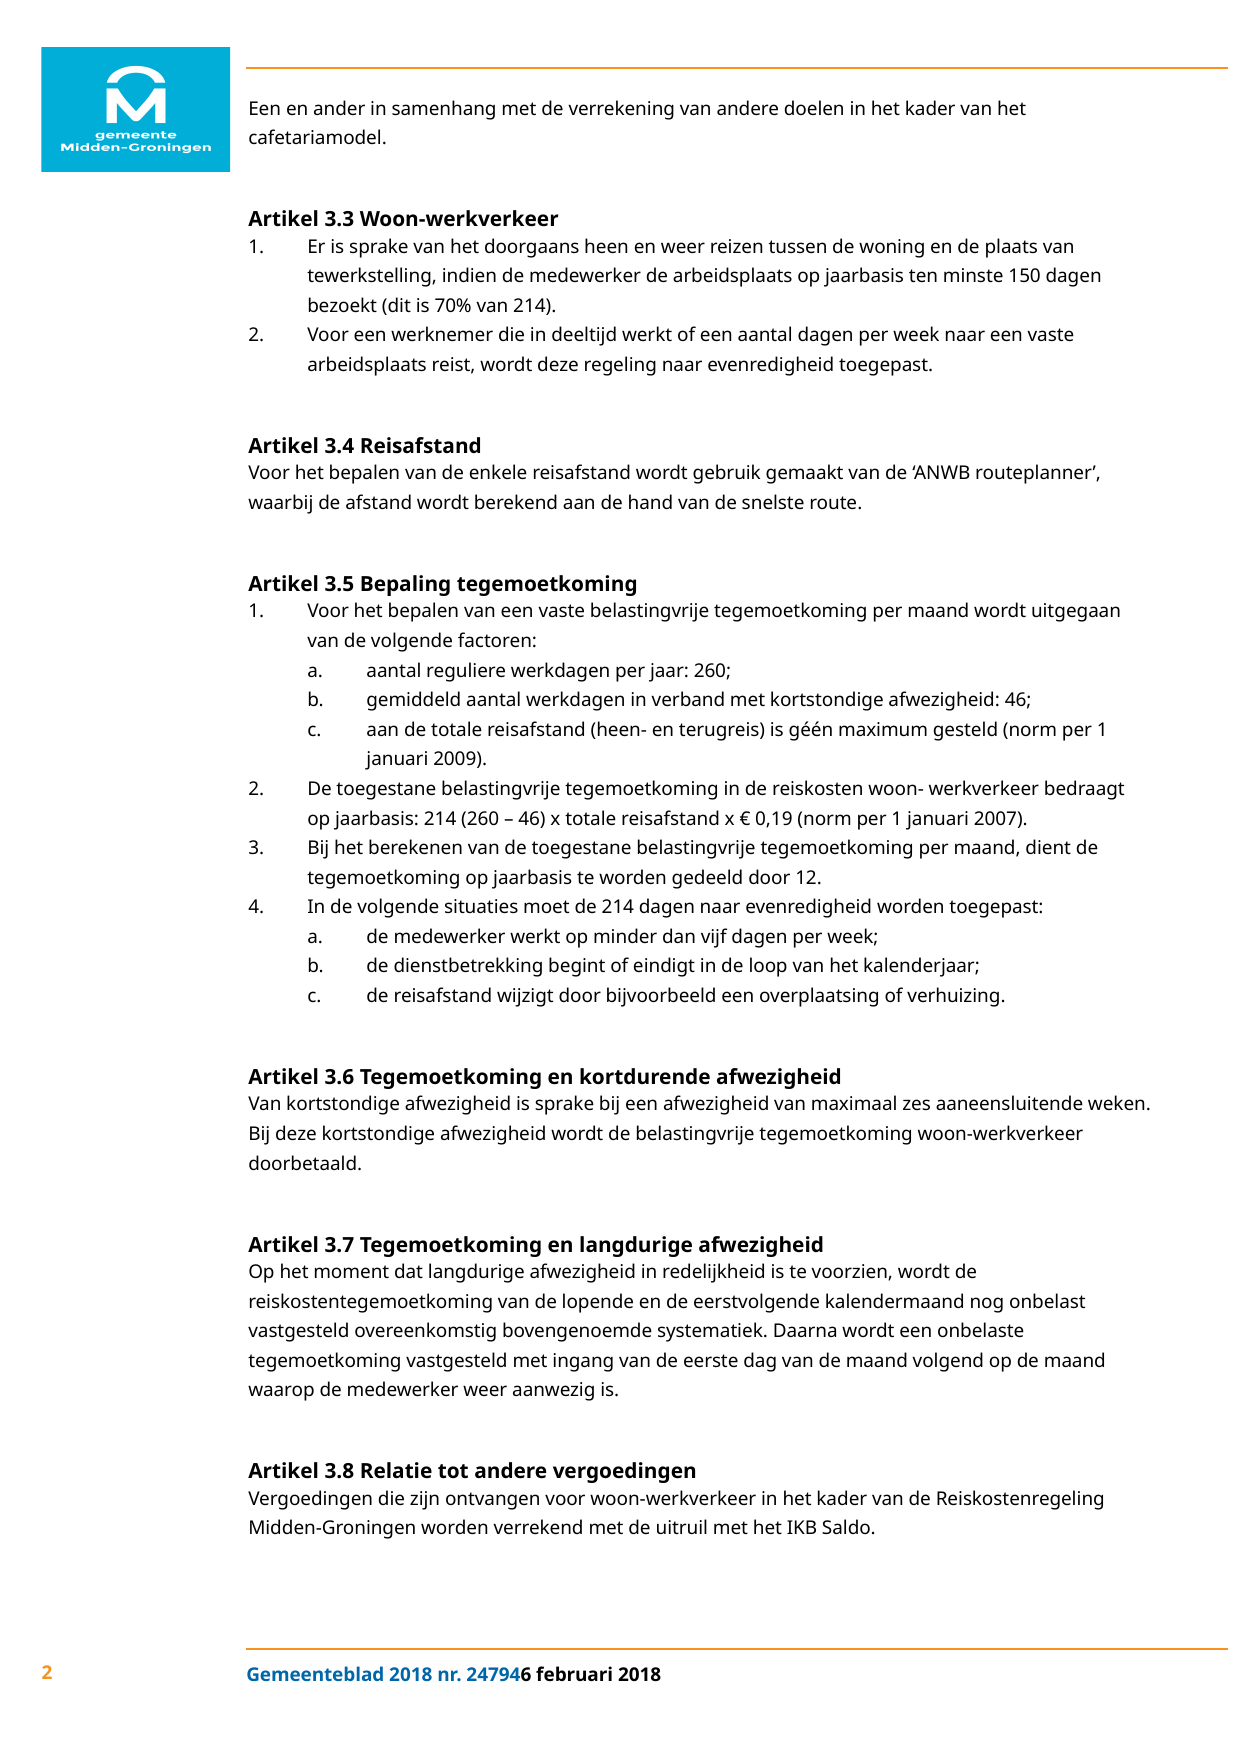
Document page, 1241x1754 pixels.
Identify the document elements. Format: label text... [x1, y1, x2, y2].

list Er is sprake van het doorgaans heen en weer reizen tussen de woning en de plaats van tewerkstelling, indien de medewerker de arbeidsplaats op jaarbasis ten minste 150 dagen bezoekt (dit is 70% van 214). [248, 233, 1152, 318]
text Artikel 3.7 Tegemoetkoming en langdurige afwezigheid [248, 1230, 1152, 1258]
list de reisafstand wijzigt door bijvoorbeeld een overplaatsing of verhuizing. [307, 982, 1152, 1008]
list de dienstbetrekking begint of eindigt in de loop van het kalenderjaar; [307, 953, 1152, 978]
list De toegestane belastingvrije tegemoetkoming in de reiskosten woon- werkverkeer bedraagt op jaarbasis: 214 (260 – 46) x totale reisafstand x € 0,19 (norm per 1 januari 2007). [248, 775, 1152, 830]
text Artikel 3.8 Relatie tot andere vergoedingen [248, 1457, 1152, 1485]
picture [108, 66, 164, 82]
text Artikel 3.4 Reisafstand [248, 431, 1152, 459]
text Een en ander in samenhang met de verrekening van andere doelen in het kader van het cafetariamodel. [248, 95, 1152, 150]
text Artikel 3.6 Tegemoetkoming en kortdurende afwezigheid [248, 1062, 1152, 1091]
list aantal reguliere werkdagen per jaar: 260; [307, 657, 1152, 682]
list Bij het berekenen van de toegestane belastingvrije tegemoetkoming per maand, dient de tegemoetkoming op jaarbasis te worden gedeeld door 12. [248, 834, 1152, 889]
list Voor het bepalen van een vaste belastingvrije tegemoetkoming per maand wordt uitgegaan van de volgende factoren: [248, 598, 1152, 653]
text Voor het bepalen van de enkele reisafstand wordt gebruik gemaakt van de ‘ANWB routeplanner’, waarbij de afstand wordt berekend aan de hand van de snelste route. [248, 459, 1152, 515]
list gemiddeld aantal werkdagen in verband met kortstondige afwezigheid: 46; [307, 686, 1152, 712]
text Vergoedingen die zijn ontvangen voor woon-werkverkeer in het kader van de Reiskostenregeling Midden-Groningen worden verrekend met de uitruil met het IKB Saldo. [248, 1485, 1152, 1540]
list In de volgende situaties moet de 214 dagen naar evenredigheid worden toegepast: [248, 893, 1152, 919]
text Van kortstondige afwezigheid is sprake bij een afwezigheid van maximaal zes aaneensluitende weken. Bij deze kortstondige afwezigheid wordt de belastingvrije tegemoetkoming woon-werkverkeer doorbetaald. [248, 1091, 1152, 1176]
list aan de totale reisafstand (heen- en terugreis) is géén maximum gesteld (norm per 1 januari 2009). [307, 716, 1152, 771]
text Artikel 3.5 Bepaling tegemoetkoming [248, 569, 1152, 598]
picture [184, 146, 190, 153]
picture [107, 89, 165, 122]
list de medewerker werkt op minder dan vijf dagen per week; [307, 923, 1152, 949]
text Op het moment dat langdurige afwezigheid in redelijkheid is te voorzien, wordt de reiskostentegemoetkoming van de lopende en de eerstvolgende kalendermaand nog onbelast vastgesteld overeenkomstig bovengenoemde systematiek. Daarna wordt een onbelaste tegemoetkoming vastgesteld met ingang van de eerste dag van de maand volgend op de maand waarop de medewerker weer aanwezig is. [248, 1258, 1152, 1402]
list Voor een werknemer die in deeltijd werkt of een aantal dagen per week naar een vaste arbeidsplaats reist, wordt deze regeling naar evenredigheid toegepast. [248, 322, 1152, 377]
text Artikel 3.3 Woon-werkverkeer [248, 204, 1152, 233]
